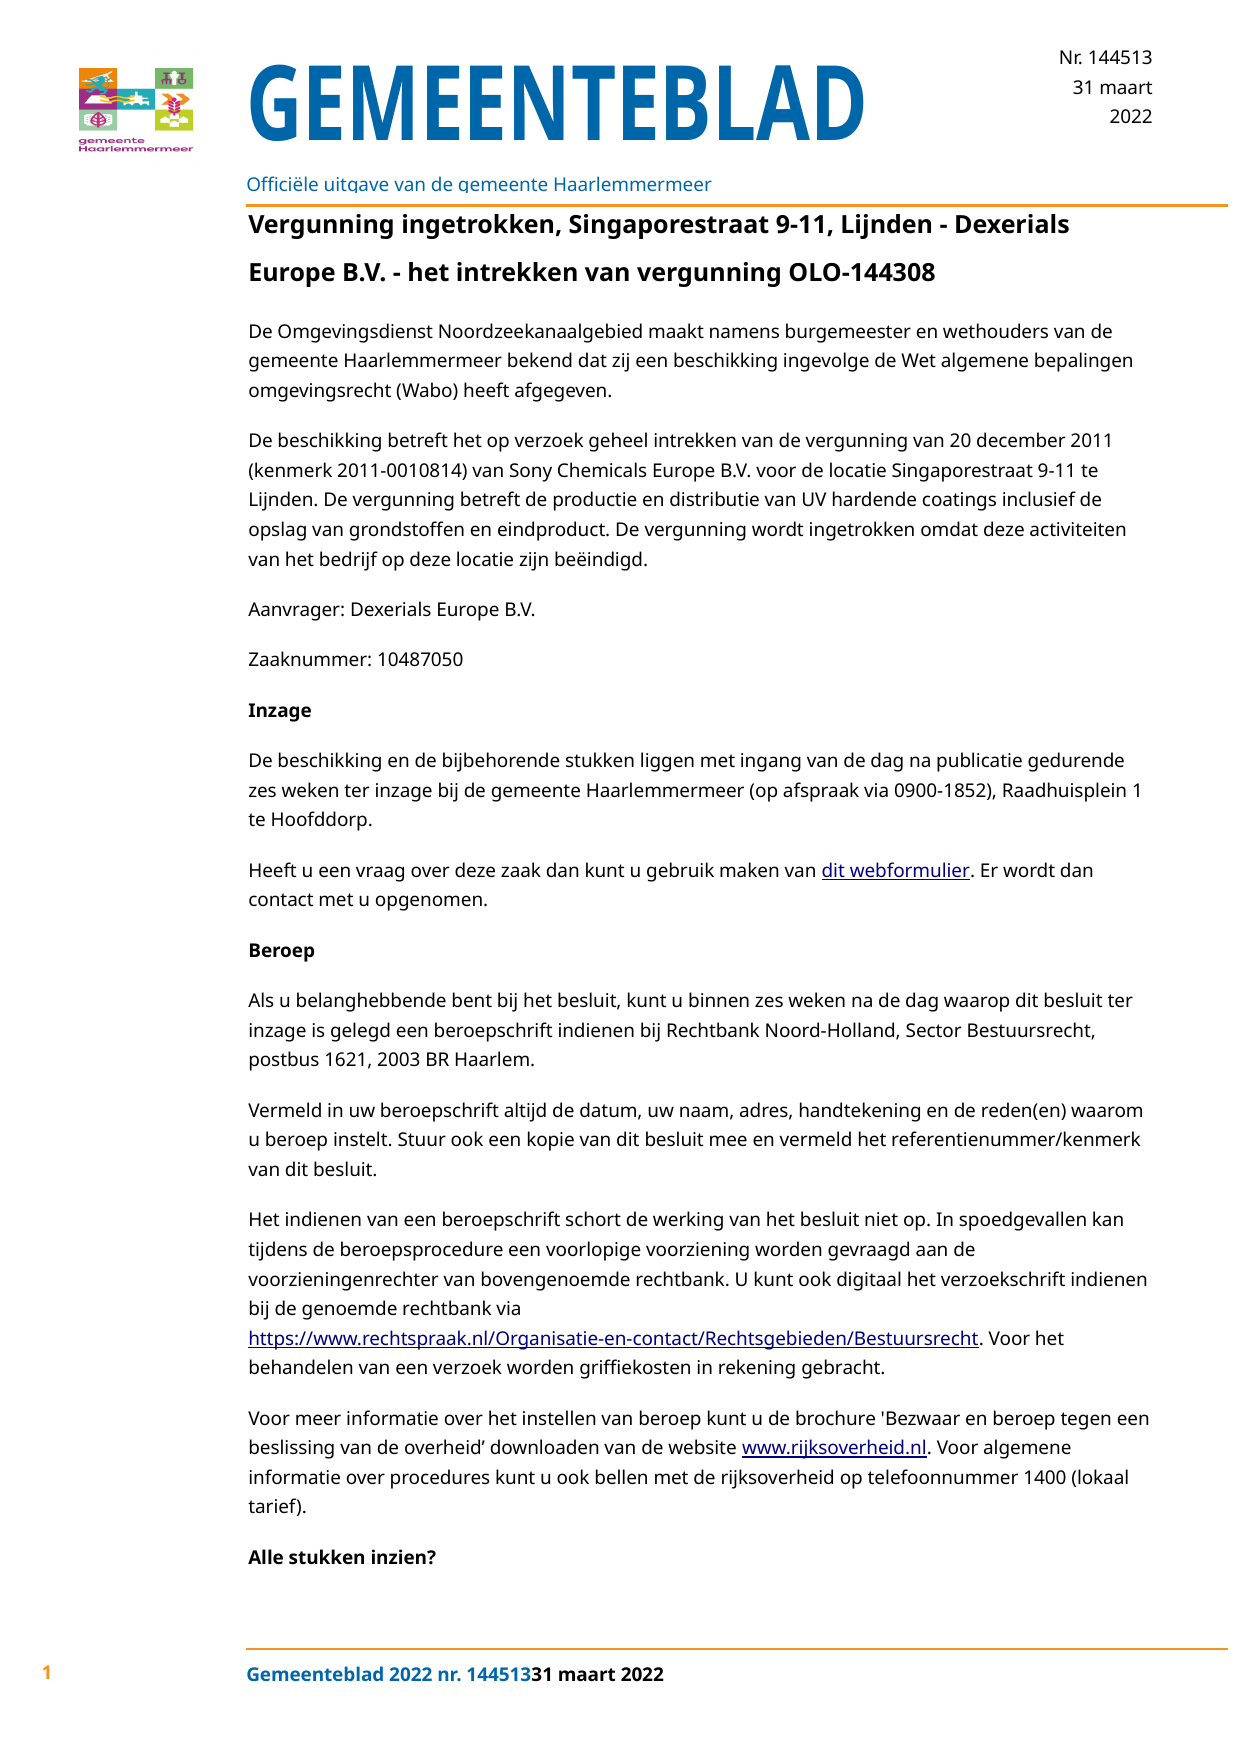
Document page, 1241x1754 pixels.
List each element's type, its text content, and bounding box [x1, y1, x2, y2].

text Zaaknummer: 10487050 [248, 647, 1152, 672]
text De beschikking betreft het op verzoek geheel intrekken van de vergunning van 20 december 2011 (kenmerk 2011-0010814) van Sony Chemicals Europe B.V. voor de locatie Singaporestraat 9-11 te Lijnden. De vergunning betreft de productie en distributie van UV hardende coatings inclusief de opslag van grondstoffen en eindproduct. De vergunning wordt ingetrokken omdat deze activiteiten van het bedrijf op deze locatie zijn beëindigd. [248, 427, 1152, 572]
text Voor meer informatie over het instellen van beroep kunt u de brochure 'Bezwaar en beroep tegen een beslissing van de overheid’ downloaden van de website www.rijksoverheid.nl. Voor algemene informatie over procedures kunt u ook bellen met de rijksoverheid op telefoonnummer 1400 (lokaal tarief). [248, 1405, 1152, 1519]
text Vermeld in uw beroepschrift altijd de datum, uw naam, adres, handtekening en de reden(en) waarom u beroep instelt. Stuur ook een kopie van dit besluit mee en vermeld het referentienummer/kenmerk van dit besluit. [248, 1097, 1152, 1182]
text Inzage [248, 697, 1152, 723]
text De Omgevingsdienst Noordzeekanaalgebied maakt namens burgemeester en wethouders van de gemeente Haarlemmermeer bekend dat zij een beschikking ingevolge de Wet algemene bepalingen omgevingsrecht (Wabo) heeft afgegeven. [248, 318, 1152, 403]
picture [41, 47, 231, 172]
text Aanvrager: Dexerials Europe B.V. [248, 596, 1152, 622]
text Alle stukken inzien? [248, 1544, 1152, 1570]
text Beroep [248, 937, 1152, 963]
text Als u belanghebbende bent bij het besluit, kunt u binnen zes weken na de dag waarop dit besluit ter inzage is gelegd een beroepschrift indienen bij Rechtbank Noord-Holland, Sector Bestuursrecht, postbus 1621, 2003 BR Haarlem. [248, 987, 1152, 1072]
text Vergunning ingetrokken, Singaporestraat 9-11, Lijnden - Dexerials Europe B.V. - het intrekken van vergunning OLO-144308 [248, 207, 1152, 288]
text Het indienen van een beroepschrift schort de werking van het besluit niet op. In spoedgevallen kan tijdens de beroepsprocedure een voorlopige voorziening worden gevraagd aan de voorzieningenrechter van bovengenoemde rechtbank. U kunt ook digitaal het verzoekschrift indienen bij de genoemde rechtbank via https://www.rechtspraak.nl/Organisatie-en-contact/Rechtsgebieden/Bestuursrecht. Voor het behandelen van een verzoek worden griffiekosten in rekening gebracht. [248, 1207, 1152, 1380]
text Heeft u een vraag over deze zaak dan kunt u gebruik maken van dit webformulier. Er wordt dan contact met u opgenomen. [248, 857, 1152, 912]
text De beschikking en de bijbehorende stukken liggen met ingang van de dag na publicatie gedurende zes weken ter inzage bij de gemeente Haarlemmermeer (op afspraak via 0900-1852), Raadhuisplein 1 te Hoofddorp. [248, 747, 1152, 832]
